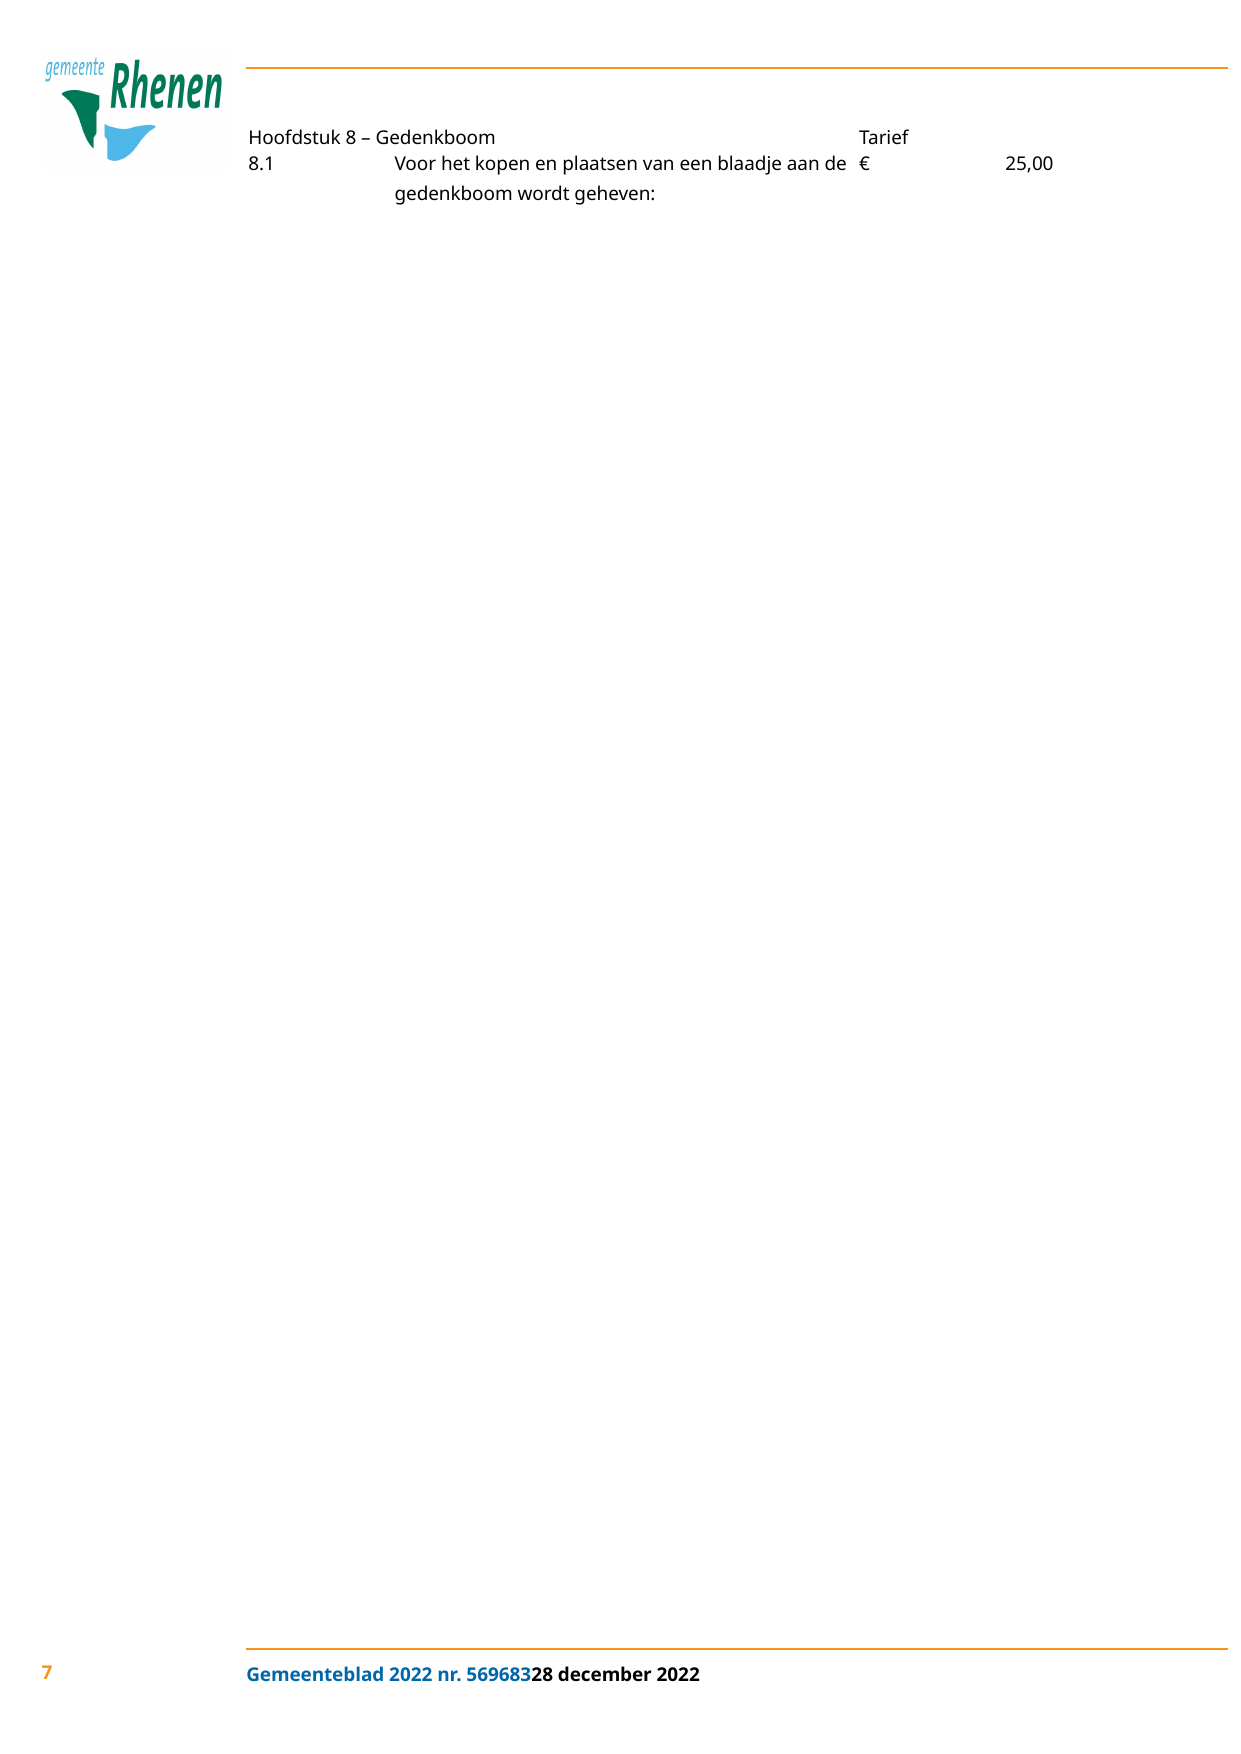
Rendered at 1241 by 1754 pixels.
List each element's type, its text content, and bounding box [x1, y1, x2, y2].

table_cell 25,00 [1005, 150, 1152, 206]
picture [41, 47, 231, 172]
table_header Tarief [859, 125, 1152, 150]
table_cell 8.1 [248, 150, 394, 206]
table_cell Voor het kopen en plaatsen van een blaadje aan de gedenkboom wordt geheven: [394, 150, 859, 206]
table_header Hoofdstuk 8 – Gedenkboom [248, 125, 859, 150]
table_cell € [859, 150, 1005, 206]
